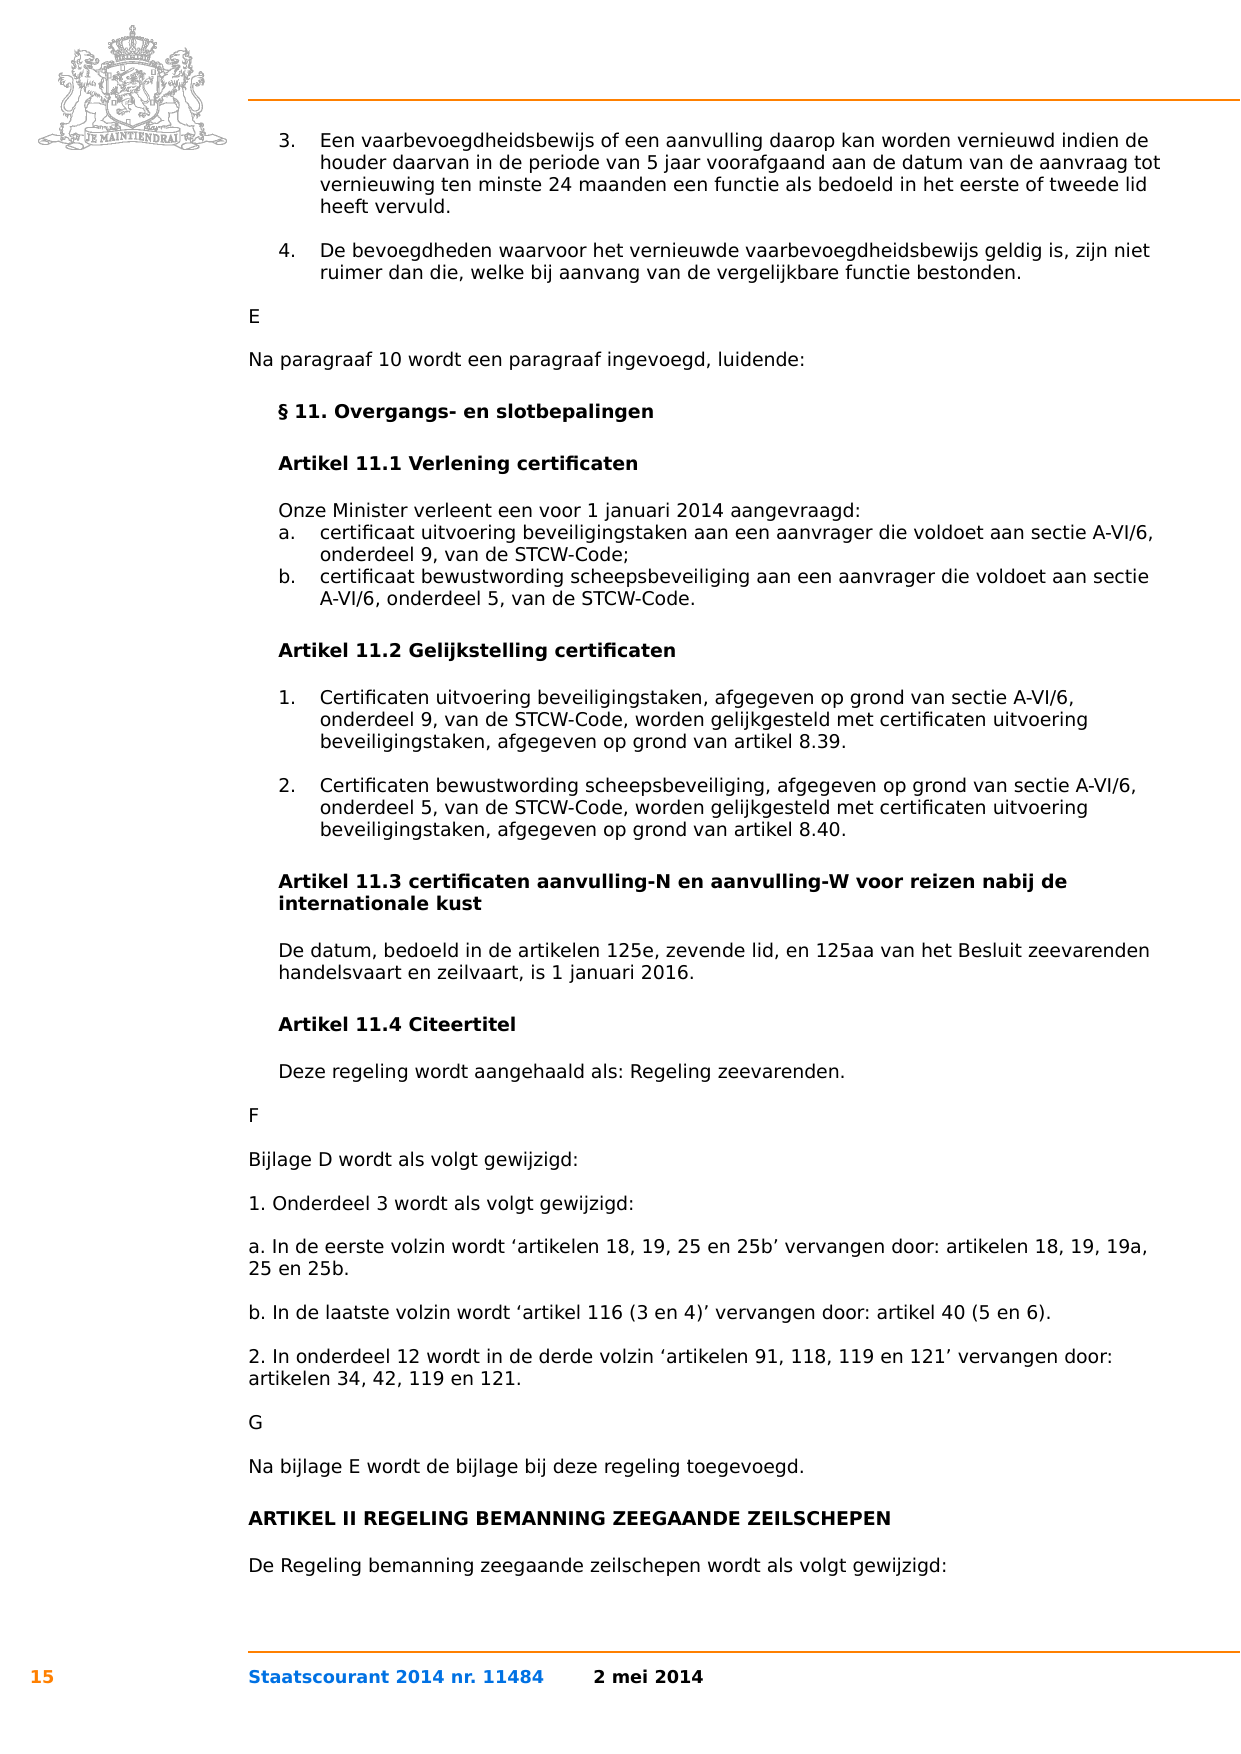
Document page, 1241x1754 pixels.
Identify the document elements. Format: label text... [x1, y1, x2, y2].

text F [248, 1105, 1163, 1127]
text 3. Een vaarbevoegdheidsbewijs of een aanvulling daarop kan worden vernieuwd indien de houder daarvan in de periode van 5 jaar voorafgaand aan de datum van de aanvraag tot vernieuwing ten minste 24 maanden een functie als bedoeld in het eerste of tweede lid heeft vervuld. [278, 130, 1163, 218]
text De Regeling bemanning zeegaande zeilschepen wordt als volgt gewijzigd: [248, 1554, 1163, 1577]
text 2. In onderdeel 12 wordt in de derde volzin ‘artikelen 91, 118, 119 en 121’ vervangen door: artikelen 34, 42, 119 en 121. [248, 1346, 1163, 1390]
picture [38, 25, 227, 150]
subtitle Artikel 11.1 Verlening certificaten [278, 453, 1163, 475]
text a. certificaat uitvoering beveiligingstaken aan een aanvrager die voldoet aan sectie A-VI/6, onderdeel 9, van de STCW-Code; [278, 522, 1163, 566]
subtitle ARTIKEL II REGELING BEMANNING ZEEGAANDE ZEILSCHEPEN [248, 1508, 1163, 1529]
text 1. Onderdeel 3 wordt als volgt gewijzigd: [248, 1192, 1163, 1214]
text b. In de laatste volzin wordt ‘artikel 116 (3 en 4)’ vervangen door: artikel 40 (5 en 6). [248, 1302, 1163, 1324]
text 4. De bevoegdheden waarvoor het vernieuwde vaarbevoegdheidsbewijs geldig is, zijn niet ruimer dan die, welke bij aanvang van de vergelijkbare functie bestonden. [278, 240, 1163, 284]
subtitle Artikel 11.3 certificaten aanvulling-N en aanvulling-W voor reizen nabij de internationale kust [278, 871, 1163, 915]
subtitle Artikel 11.4 Citeertitel [278, 1014, 1163, 1036]
text E [248, 306, 1163, 327]
text a. In de eerste volzin wordt ‘artikelen 18, 19, 25 en 25b’ vervangen door: artikelen 18, 19, 19a, 25 en 25b. [248, 1236, 1163, 1280]
text Na bijlage E wordt de bijlage bij deze regeling toegevoegd. [248, 1456, 1163, 1478]
text 1. Certificaten uitvoering beveiligingstaken, afgegeven op grond van sectie A-VI/6, onderdeel 9, van de STCW-Code, worden gelijkgesteld met certificaten uitvoering beveiligingstaken, afgegeven op grond van artikel 8.39. [278, 687, 1163, 753]
text Deze regeling wordt aangehaald als: Regeling zeevarenden. [278, 1061, 1163, 1083]
subtitle § 11. Overgangs- en slotbepalingen [278, 401, 1163, 423]
text G [248, 1412, 1163, 1434]
text 2. Certificaten bewustwording scheepsbeveiliging, afgegeven op grond van sectie A-VI/6, onderdeel 5, van de STCW-Code, worden gelijkgesteld met certificaten uitvoering beveiligingstaken, afgegeven op grond van artikel 8.40. [278, 775, 1163, 841]
subtitle Artikel 11.2 Gelijkstelling certificaten [278, 640, 1163, 662]
text Onze Minister verleent een voor 1 januari 2014 aangevraagd: [278, 500, 1163, 522]
text Na paragraaf 10 wordt een paragraaf ingevoegd, luidende: [248, 349, 1163, 371]
text De datum, bedoeld in de artikelen 125e, zevende lid, en 125aa van het Besluit zeevarenden handelsvaart en zeilvaart, is 1 januari 2016. [278, 940, 1163, 984]
text Bijlage D wordt als volgt gewijzigd: [248, 1148, 1163, 1171]
text b. certificaat bewustwording scheepsbeveiliging aan een aanvrager die voldoet aan sectie A-VI/6, onderdeel 5, van de STCW-Code. [278, 566, 1163, 610]
